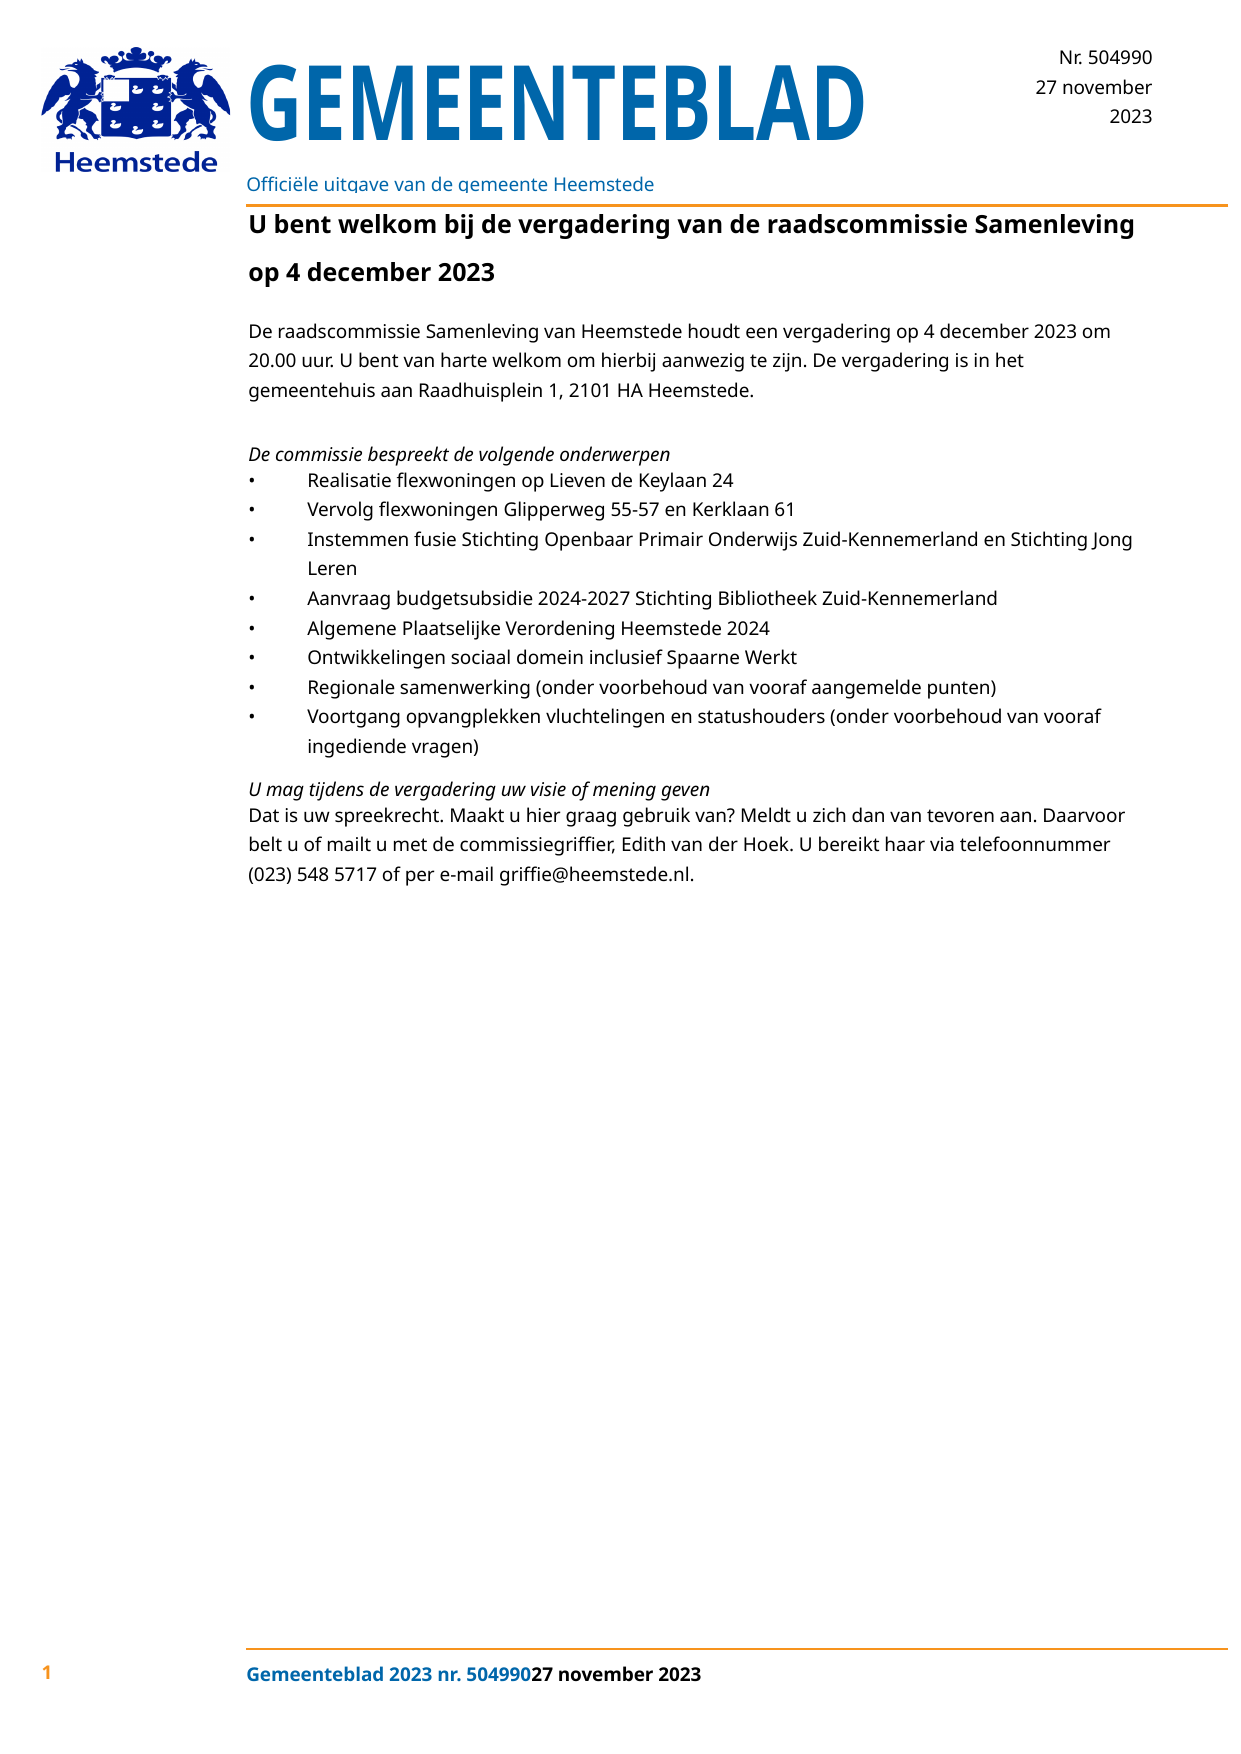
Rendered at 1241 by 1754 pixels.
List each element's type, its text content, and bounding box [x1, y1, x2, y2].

list Ontwikkelingen sociaal domein inclusief Spaarne Werkt [248, 644, 1152, 670]
list Algemene Plaatselijke Verordening Heemstede 2024 [248, 615, 1152, 640]
text De commissie bespreekt de volgende onderwerpen [248, 441, 1152, 467]
list Voortgang opvangplekken vluchtelingen en statushouders (onder voorbehoud van vooraf ingediende vragen) [248, 703, 1152, 759]
list Instemmen fusie Stichting Openbaar Primair Onderwijs Zuid-Kennemerland en Stichting Jong Leren [248, 526, 1152, 581]
list Realisatie flexwoningen op Lieven de Keylaan 24 [248, 467, 1152, 492]
text Dat is uw spreekrecht. Maakt u hier graag gebruik van? Meldt u zich dan van tevoren aan. Daarvoor belt u of mailt u met de commissiegriffier, Edith van der Hoek. U bereikt haar via telefoonnummer (023) 548 5717 of per e-mail griffie@heemstede.nl. [248, 802, 1152, 887]
list Vervolg flexwoningen Glipperweg 55-57 en Kerklaan 61 [248, 496, 1152, 522]
list Regionale samenwerking (onder voorbehoud van vooraf aangemelde punten) [248, 674, 1152, 699]
text De raadscommissie Samenleving van Heemstede houdt een vergadering op 4 december 2023 om 20.00 uur. U bent van harte welkom om hierbij aanwezig te zijn. De vergadering is in het gemeentehuis aan Raadhuisplein 1, 2101 HA Heemstede. [248, 318, 1152, 403]
picture [41, 47, 231, 172]
list Aanvraag budgetsubsidie 2024-2027 Stichting Bibliotheek Zuid-Kennemerland [248, 585, 1152, 611]
text U bent welkom bij de vergadering van de raadscommissie Samenleving op 4 december 2023 [248, 207, 1152, 288]
text U mag tijdens de vergadering uw visie of mening geven [248, 776, 1152, 802]
